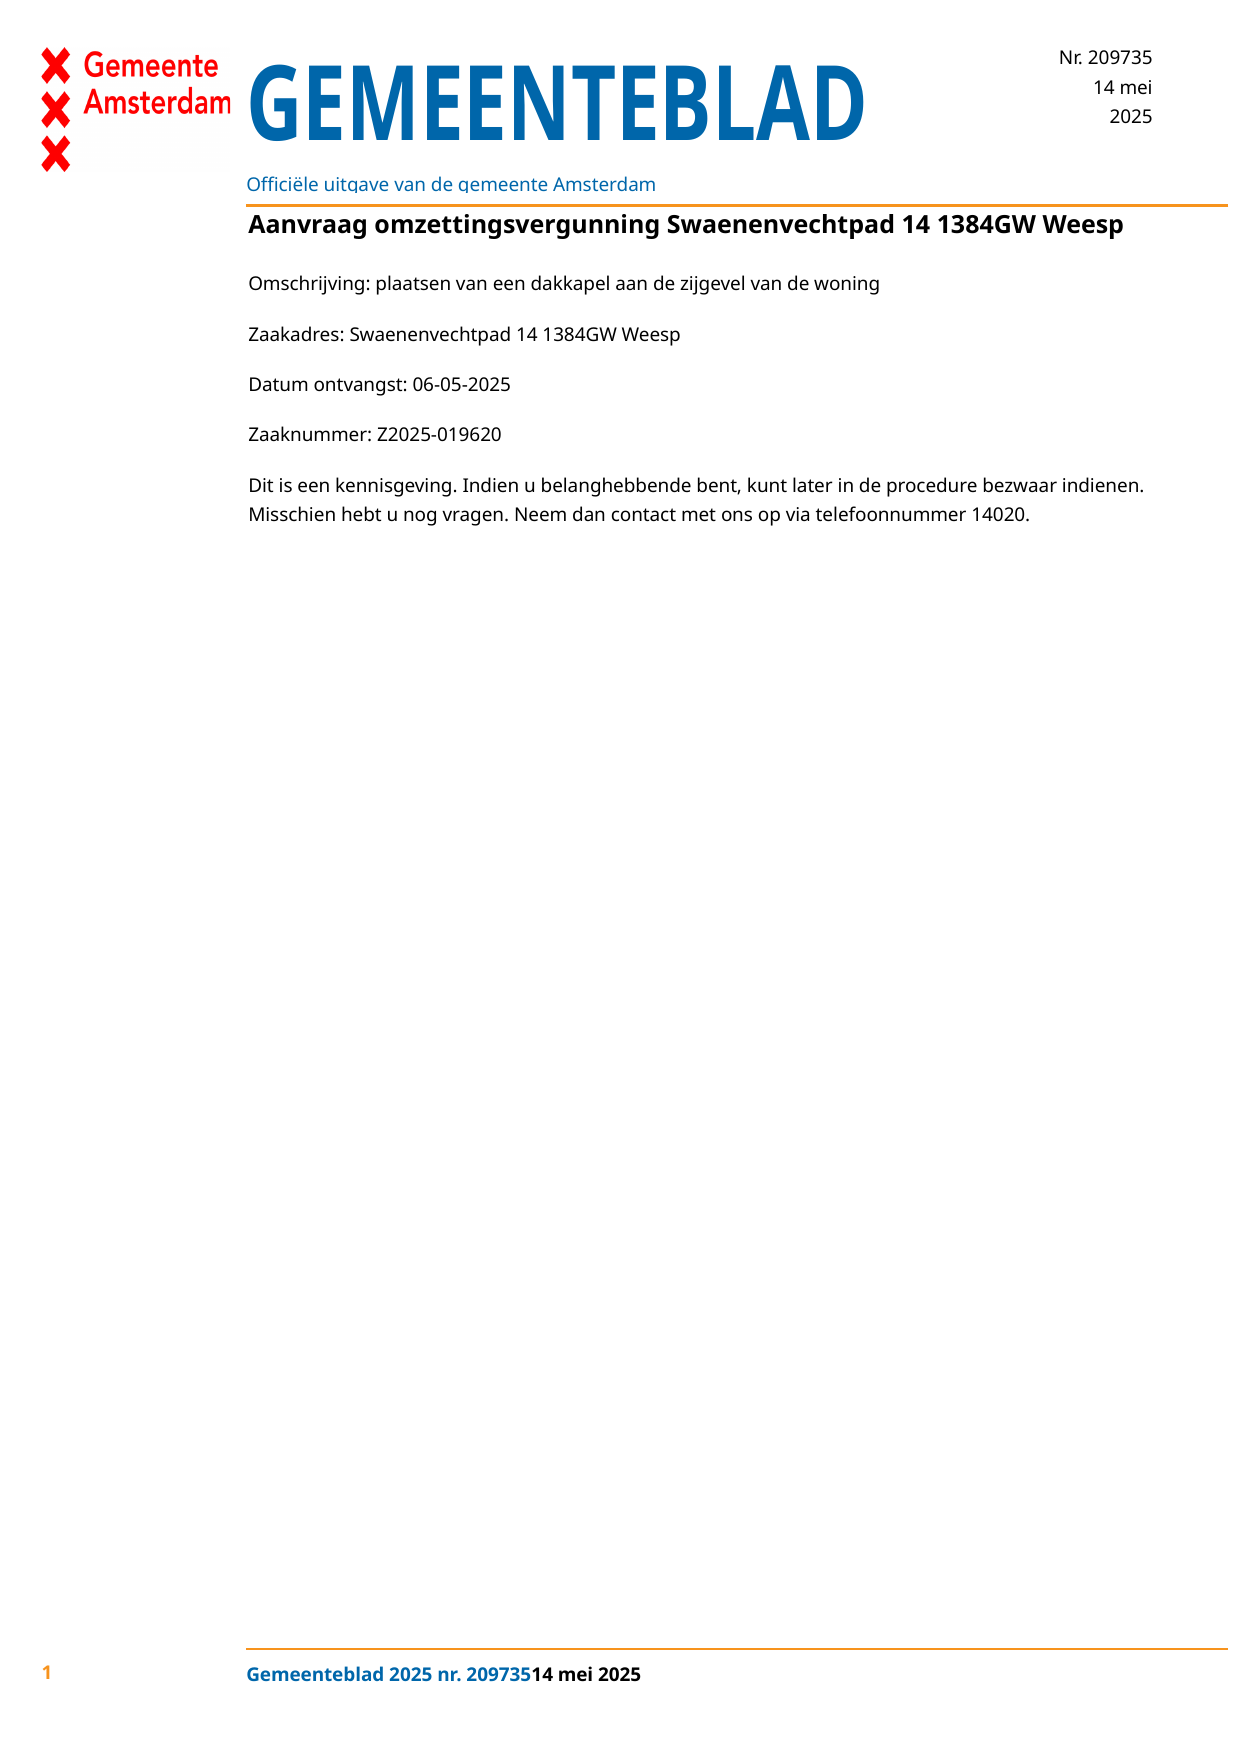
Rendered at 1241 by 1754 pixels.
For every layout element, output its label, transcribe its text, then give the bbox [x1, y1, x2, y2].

picture [41, 47, 231, 172]
text Datum ontvangst: 06-05-2025 [248, 371, 1152, 397]
text Dit is een kennisgeving. Indien u belanghebbende bent, kunt later in de procedure bezwaar indienen. Misschien hebt u nog vragen. Neem dan contact met ons op via telefoonnummer 14020. [248, 472, 1152, 527]
text Aanvraag omzettingsvergunning Swaenenvechtpad 14 1384GW Weesp [248, 207, 1152, 241]
text Zaakadres: Swaenenvechtpad 14 1384GW Weesp [248, 321, 1152, 346]
text Omschrijving: plaatsen van een dakkapel aan de zijgevel van de woning [248, 270, 1152, 296]
text Zaaknummer: Z2025-019620 [248, 422, 1152, 447]
